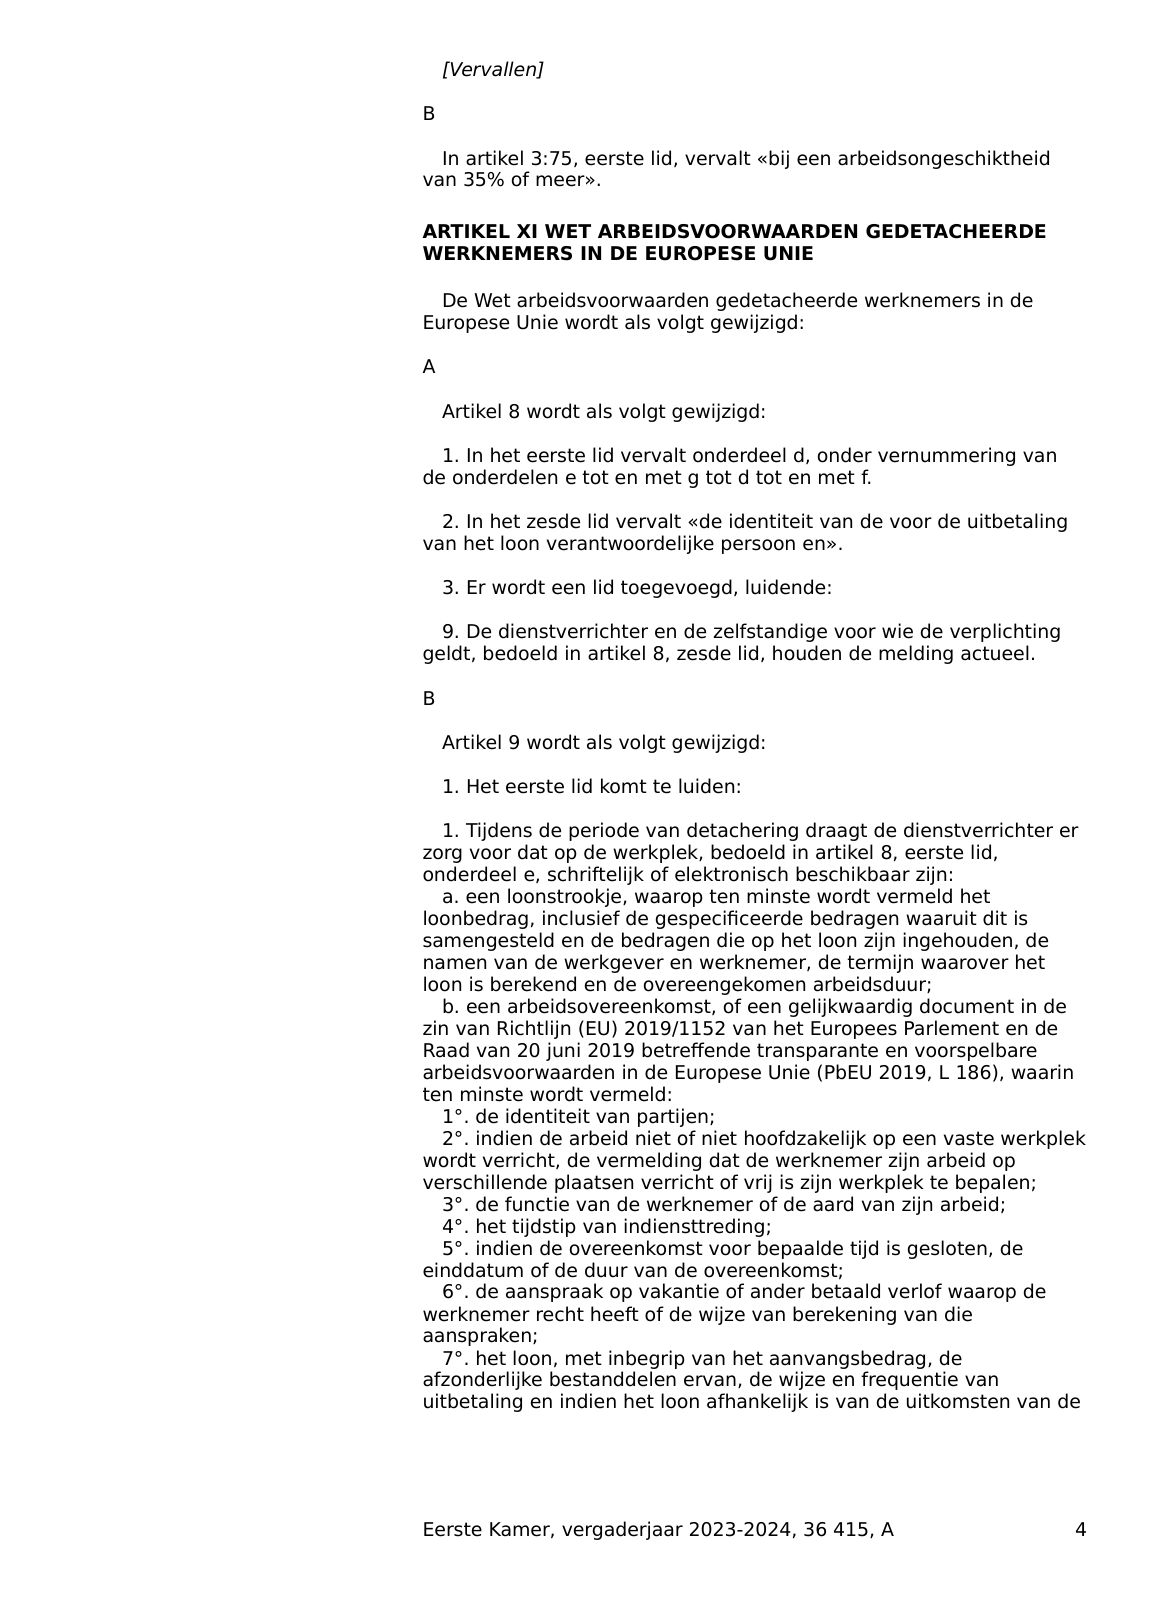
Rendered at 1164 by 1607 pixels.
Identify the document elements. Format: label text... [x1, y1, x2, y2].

text B [422, 103, 1087, 125]
text [Vervallen] [422, 59, 1087, 81]
text 9. De dienstverrichter en de zelfstandige voor wie de verplichting geldt, bedoeld in artikel 8, zesde lid, houden de melding actueel. [422, 621, 1087, 665]
text 1. Het eerste lid komt te luiden: [422, 776, 1087, 798]
text 1. Tijdens de periode van detachering draagt de dienstverrichter er zorg voor dat op de werkplek, bedoeld in artikel 8, eerste lid, onderdeel e, schriftelijk of elektronisch beschikbaar zijn: [422, 820, 1087, 886]
text Artikel 8 wordt als volgt gewijzigd: [422, 401, 1087, 423]
text Artikel 9 wordt als volgt gewijzigd: [422, 732, 1087, 753]
text B [422, 687, 1087, 709]
subtitle ARTIKEL XI WET ARBEIDSVOORWAARDEN GEDETACHEERDE WERKNEMERS IN DE EUROPESE UNIE [422, 221, 1087, 265]
text 2°. indien de arbeid niet of niet hoofdzakelijk op een vaste werkplek wordt verricht, de vermelding dat de werknemer zijn arbeid op verschillende plaatsen verricht of vrij is zijn werkplek te bepalen; [422, 1128, 1087, 1193]
text 3°. de functie van de werknemer of de aard van zijn arbeid; [422, 1193, 1087, 1216]
text A [422, 356, 1087, 378]
text 7°. het loon, met inbegrip van het aanvangsbedrag, de afzonderlijke bestanddelen ervan, de wijze en frequentie van uitbetaling en indien het loon afhankelijk is van de uitkomsten van de [422, 1347, 1087, 1413]
text 2. In het zesde lid vervalt «de identiteit van de voor de uitbetaling van het loon verantwoordelijke persoon en». [422, 511, 1087, 555]
text 1. In het eerste lid vervalt onderdeel d, onder vernummering van de onderdelen e tot en met g tot d tot en met f. [422, 445, 1087, 489]
text 5°. indien de overeenkomst voor bepaalde tijd is gesloten, de einddatum of de duur van de overeenkomst; [422, 1237, 1087, 1281]
text 3. Er wordt een lid toegevoegd, luidende: [422, 577, 1087, 599]
text a. een loonstrookje, waarop ten minste wordt vermeld het loonbedrag, inclusief de gespecificeerde bedragen waaruit dit is samengesteld en de bedragen die op het loon zijn ingehouden, de namen van de werkgever en werknemer, de termijn waarover het loon is berekend en de overeengekomen arbeidsduur; [422, 886, 1087, 996]
text In artikel 3:75, eerste lid, vervalt «bij een arbeidsongeschiktheid van 35% of meer». [422, 147, 1087, 191]
text De Wet arbeidsvoorwaarden gedetacheerde werknemers in de Europese Unie wordt als volgt gewijzigd: [422, 290, 1087, 334]
text 6°. de aanspraak op vakantie of ander betaald verlof waarop de werknemer recht heeft of de wijze van berekening van die aanspraken; [422, 1281, 1087, 1347]
text b. een arbeidsovereenkomst, of een gelijkwaardig document in de zin van Richtlijn (EU) 2019/1152 van het Europees Parlement en de Raad van 20 juni 2019 betreffende transparante en voorspelbare arbeidsvoorwaarden in de Europese Unie (PbEU 2019, L 186), waarin ten minste wordt vermeld: [422, 996, 1087, 1106]
text 4°. het tijdstip van indiensttreding; [422, 1216, 1087, 1237]
text 1°. de identiteit van partijen; [422, 1106, 1087, 1128]
